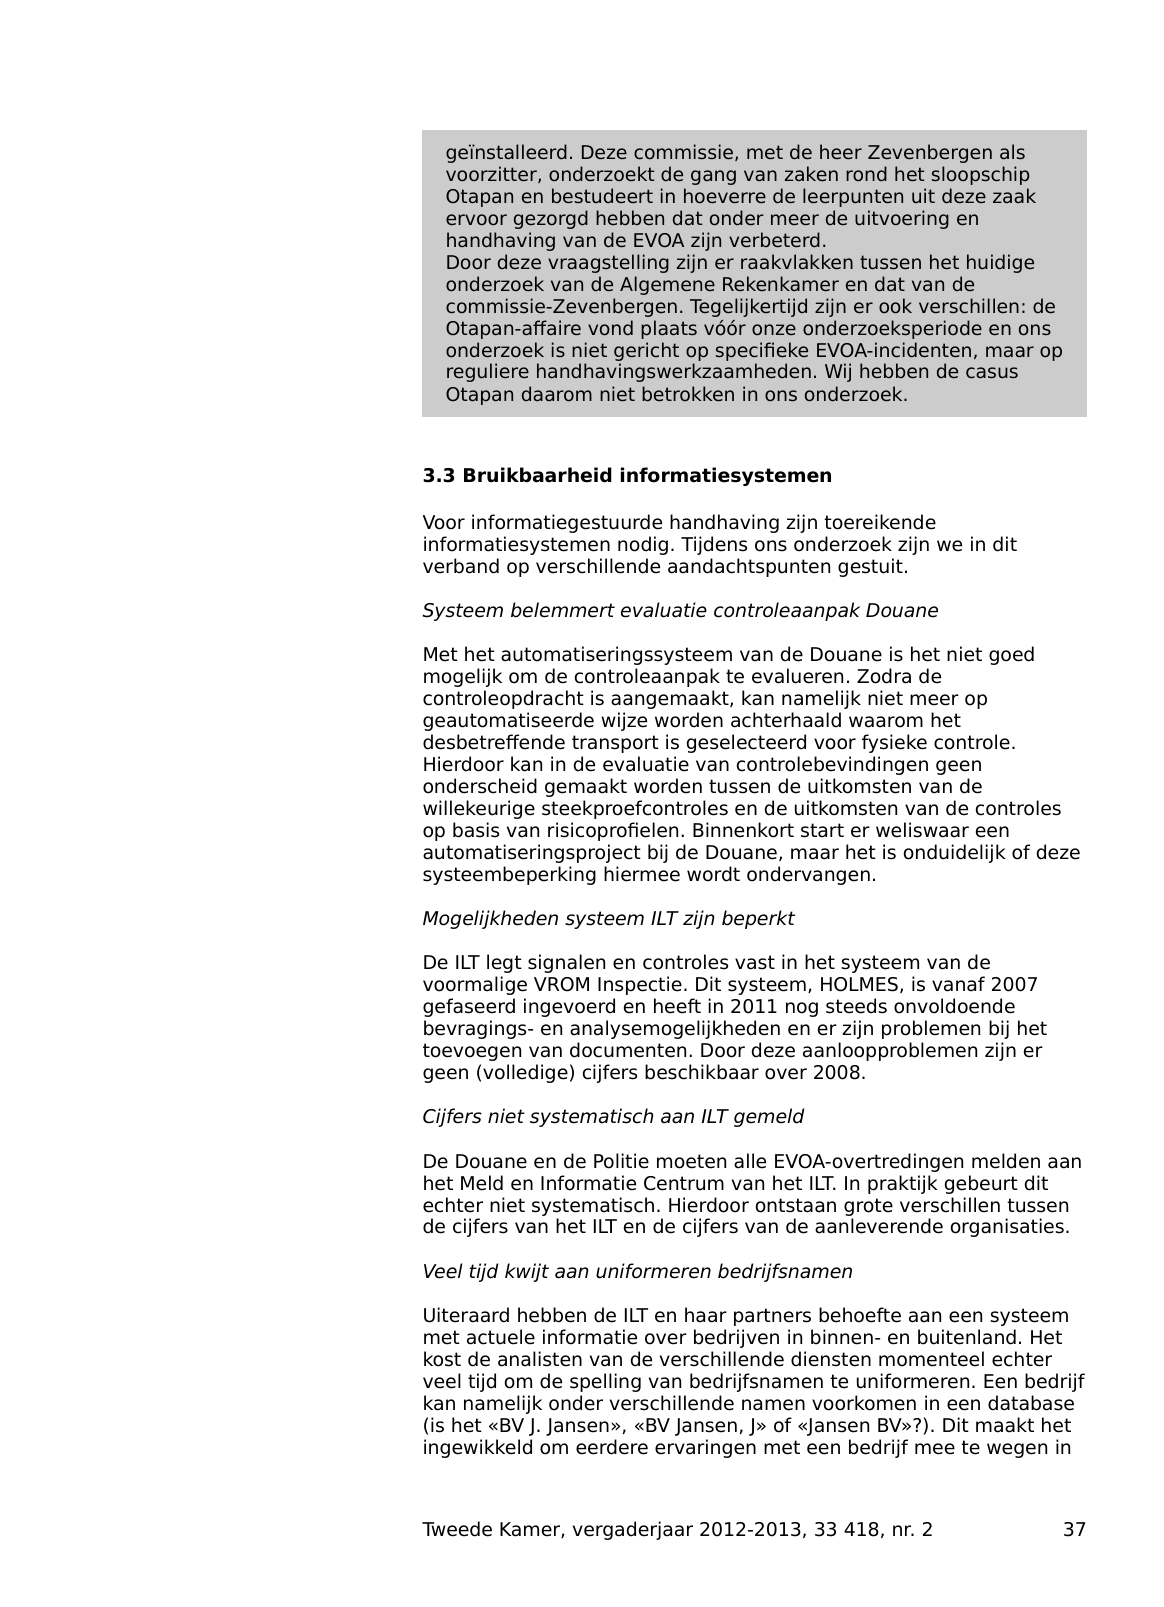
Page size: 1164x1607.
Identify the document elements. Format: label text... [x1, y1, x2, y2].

subtitle Systeem belemmert evaluatie controleaanpak Douane [422, 600, 1087, 622]
text Voor informatiegestuurde handhaving zijn toereikende informatiesystemen nodig. Tijdens ons onderzoek zijn we in dit verband op verschillende aandachtspunten gestuit. [422, 512, 1087, 578]
text De ILT legt signalen en controles vast in het systeem van de voormalige VROM Inspectie. Dit systeem, HOLMES, is vanaf 2007 gefaseerd ingevoerd en heeft in 2011 nog steeds onvoldoende bevragings- en analysemogelijkheden en er zijn problemen bij het toevoegen van documenten. Door deze aanloopproblemen zijn er geen (volledige) cijfers beschikbaar over 2008. [422, 952, 1087, 1084]
text Uiteraard hebben de ILT en haar partners behoefte aan een systeem met actuele informatie over bedrijven in binnen- en buitenland. Het kost de analisten van de verschillende diensten momenteel echter veel tijd om de spelling van bedrijfsnamen te uniformeren. Een bedrijf kan namelijk onder verschillende namen voorkomen in een database (is het «BV J. Jansen», «BV Jansen, J» of «Jansen BV»?). Dit maakt het ingewikkeld om eerdere ervaringen met een bedrijf mee te wegen in [422, 1305, 1087, 1459]
subtitle 3.3 Bruikbaarheid informatiesystemen [422, 465, 1087, 487]
subtitle Cijfers niet systematisch aan ILT gemeld [422, 1106, 1087, 1128]
subtitle Mogelijkheden systeem ILT zijn beperkt [422, 908, 1087, 930]
text De Douane en de Politie moeten alle EVOA-overtredingen melden aan het Meld en Informatie Centrum van het ILT. In praktijk gebeurt dit echter niet systematisch. Hierdoor ontstaan grote verschillen tussen de cijfers van het ILT en de cijfers van de aanleverende organisaties. [422, 1151, 1087, 1238]
table_header geïnstalleerd. Deze commissie, met de heer Zevenbergen als voorzitter, onderzoekt de gang van zaken rond het sloopschip Otapan en bestudeert in hoeverre de leerpunten uit deze zaak ervoor gezorgd hebben dat onder meer de uitvoering en handhaving van de EVOA zijn verbeterd. Door deze vraagstelling zijn er raakvlakken tussen het huidige onderzoek van de Algemene Rekenkamer en dat van de commissie-Zevenbergen. Tegelijkertijd zijn er ook verschillen: de Otapan-affaire vond plaats vóór onze onderzoeksperiode en ons onderzoek is niet gericht op specifieke EVOA-incidenten, maar op reguliere handhavingswerkzaamheden. Wij hebben de casus Otapan daarom niet betrokken in ons onderzoek. [422, 130, 1087, 417]
subtitle Veel tijd kwijt aan uniformeren bedrijfsnamen [422, 1261, 1087, 1283]
text Met het automatiseringssysteem van de Douane is het niet goed mogelijk om de controleaanpak te evalueren. Zodra de controleopdracht is aangemaakt, kan namelijk niet meer op geautomatiseerde wijze worden achterhaald waarom het desbetreffende transport is geselecteerd voor fysieke controle. Hierdoor kan in de evaluatie van controlebevindingen geen onderscheid gemaakt worden tussen de uitkomsten van de willekeurige steekproefcontroles en de uitkomsten van de controles op basis van risicoprofielen. Binnenkort start er weliswaar een automatiseringsproject bij de Douane, maar het is onduidelijk of deze systeembeperking hiermee wordt ondervangen. [422, 644, 1087, 886]
